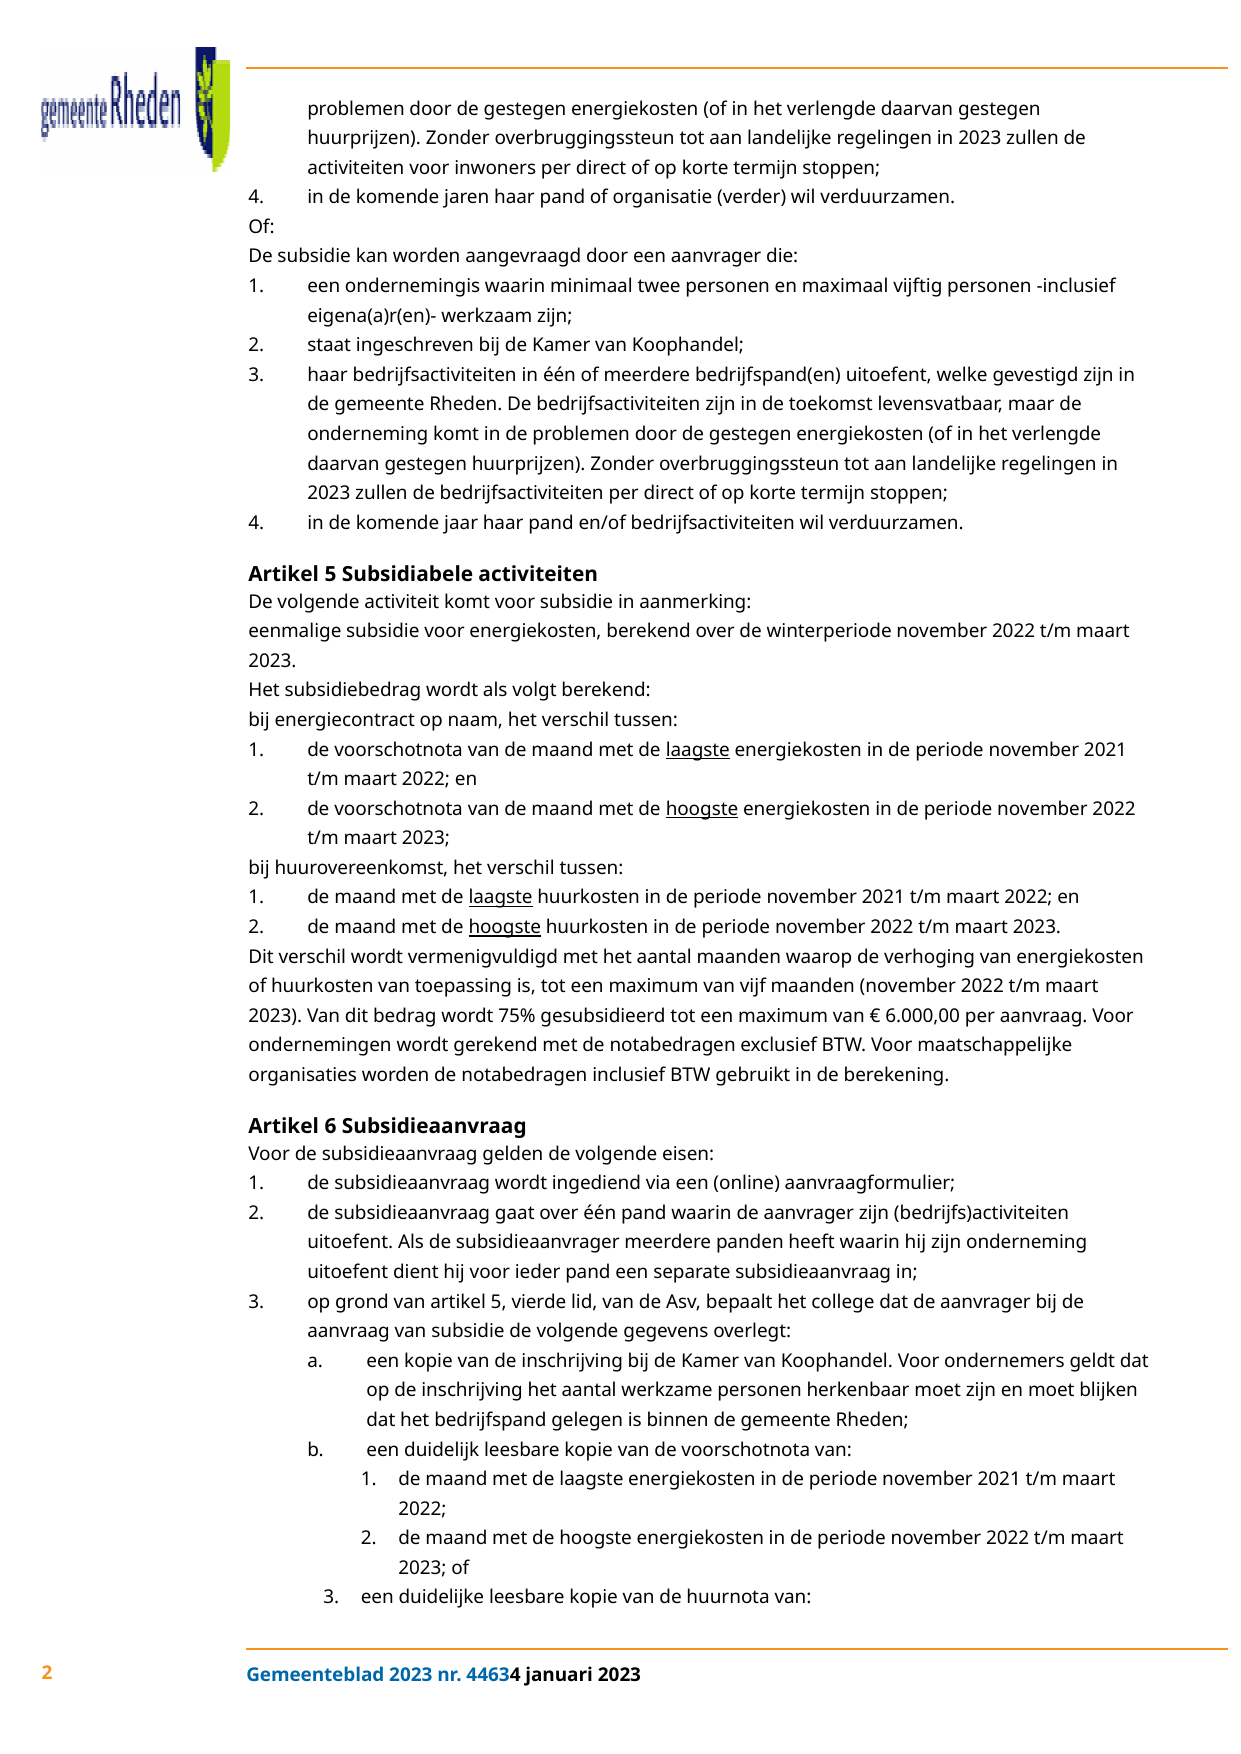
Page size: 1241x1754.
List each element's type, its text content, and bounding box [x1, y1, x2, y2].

list op grond van artikel 5, vierde lid, van de Asv, bepaalt het college dat de aanvrager bij de aanvraag van subsidie de volgende gegevens overlegt: [248, 1288, 1152, 1343]
text De volgende activiteit komt voor subsidie in aanmerking: [248, 588, 1152, 613]
list de voorschotnota van de maand met de hoogste energiekosten in de periode november 2022 t/m maart 2023; [248, 795, 1152, 850]
list de voorschotnota van de maand met de laagste energiekosten in de periode november 2021 t/m maart 2022; en [248, 736, 1152, 791]
picture [41, 47, 231, 172]
list staat ingeschreven bij de Kamer van Koophandel; [248, 331, 1152, 357]
list de maand met de laagste energiekosten in de periode november 2021 t/m maart 2022; [361, 1465, 1152, 1521]
list de maand met de hoogste huurkosten in de periode november 2022 t/m maart 2023. [248, 913, 1152, 939]
text Of: [248, 213, 1152, 239]
text bij huurovereenkomst, het verschil tussen: [248, 854, 1152, 880]
list de maand met de hoogste energiekosten in de periode november 2022 t/m maart 2023; of [361, 1524, 1152, 1580]
text Dit verschil wordt vermenigvuldigd met het aantal maanden waarop de verhoging van energiekosten of huurkosten van toepassing is, tot een maximum van vijf maanden (november 2022 t/m maart 2023). Van dit bedrag wordt 75% gesubsidieerd tot een maximum van € 6.000,00 per aanvraag. Voor ondernemingen wordt gerekend met de notabedragen exclusief BTW. Voor maatschappelijke organisaties worden de notabedragen inclusief BTW gebruikt in de berekening. [248, 943, 1152, 1087]
list een kopie van de inschrijving bij de Kamer van Koophandel. Voor ondernemers geldt dat op de inschrijving het aantal werkzame personen herkenbaar moet zijn en moet blijken dat het bedrijfspand gelegen is binnen de gemeente Rheden; [307, 1347, 1152, 1432]
list een duidelijk leesbare kopie van de voorschotnota van: [307, 1436, 1152, 1462]
list een duidelijke leesbare kopie van de huurnota van: [323, 1584, 1152, 1609]
list problemen door de gestegen energiekosten (of in het verlengde daarvan gestegen huurprijzen). Zonder overbruggingssteun tot aan landelijke regelingen in 2023 zullen de activiteiten voor inwoners per direct of op korte termijn stoppen; [248, 95, 1152, 180]
list de subsidieaanvraag wordt ingediend via een (online) aanvraagformulier; [248, 1169, 1152, 1195]
text bij energiecontract op naam, het verschil tussen: [248, 706, 1152, 732]
list de maand met de laagste huurkosten in de periode november 2021 t/m maart 2022; en [248, 884, 1152, 909]
list een ondernemingis waarin minimaal twee personen en maximaal vijftig personen -inclusief eigena(a)r(en)- werkzaam zijn; [248, 272, 1152, 328]
text eenmalige subsidie voor energiekosten, berekend over de winterperiode november 2022 t/m maart 2023. [248, 617, 1152, 673]
text Artikel 6 Subsidieaanvraag [248, 1112, 1152, 1140]
list de subsidieaanvraag gaat over één pand waarin de aanvrager zijn (bedrijfs)activiteiten uitoefent. Als de subsidieaanvrager meerdere panden heeft waarin hij zijn onderneming uitoefent dient hij voor ieder pand een separate subsidieaanvraag in; [248, 1199, 1152, 1284]
list in de komende jaar haar pand en/of bedrijfsactiviteiten wil verduurzamen. [248, 509, 1152, 535]
text Artikel 5 Subsidiabele activiteiten [248, 559, 1152, 588]
list haar bedrijfsactiviteiten in één of meerdere bedrijfspand(en) uitoefent, welke gevestigd zijn in de gemeente Rheden. De bedrijfsactiviteiten zijn in de toekomst levensvatbaar, maar de onderneming komt in de problemen door de gestegen energiekosten (of in het verlengde daarvan gestegen huurprijzen). Zonder overbruggingssteun tot aan landelijke regelingen in 2023 zullen de bedrijfsactiviteiten per direct of op korte termijn stoppen; [248, 361, 1152, 505]
text Het subsidiebedrag wordt als volgt berekend: [248, 677, 1152, 702]
text De subsidie kan worden aangevraagd door een aanvrager die: [248, 243, 1152, 268]
text Voor de subsidieaanvraag gelden de volgende eisen: [248, 1140, 1152, 1166]
list in de komende jaren haar pand of organisatie (verder) wil verduurzamen. [248, 183, 1152, 209]
